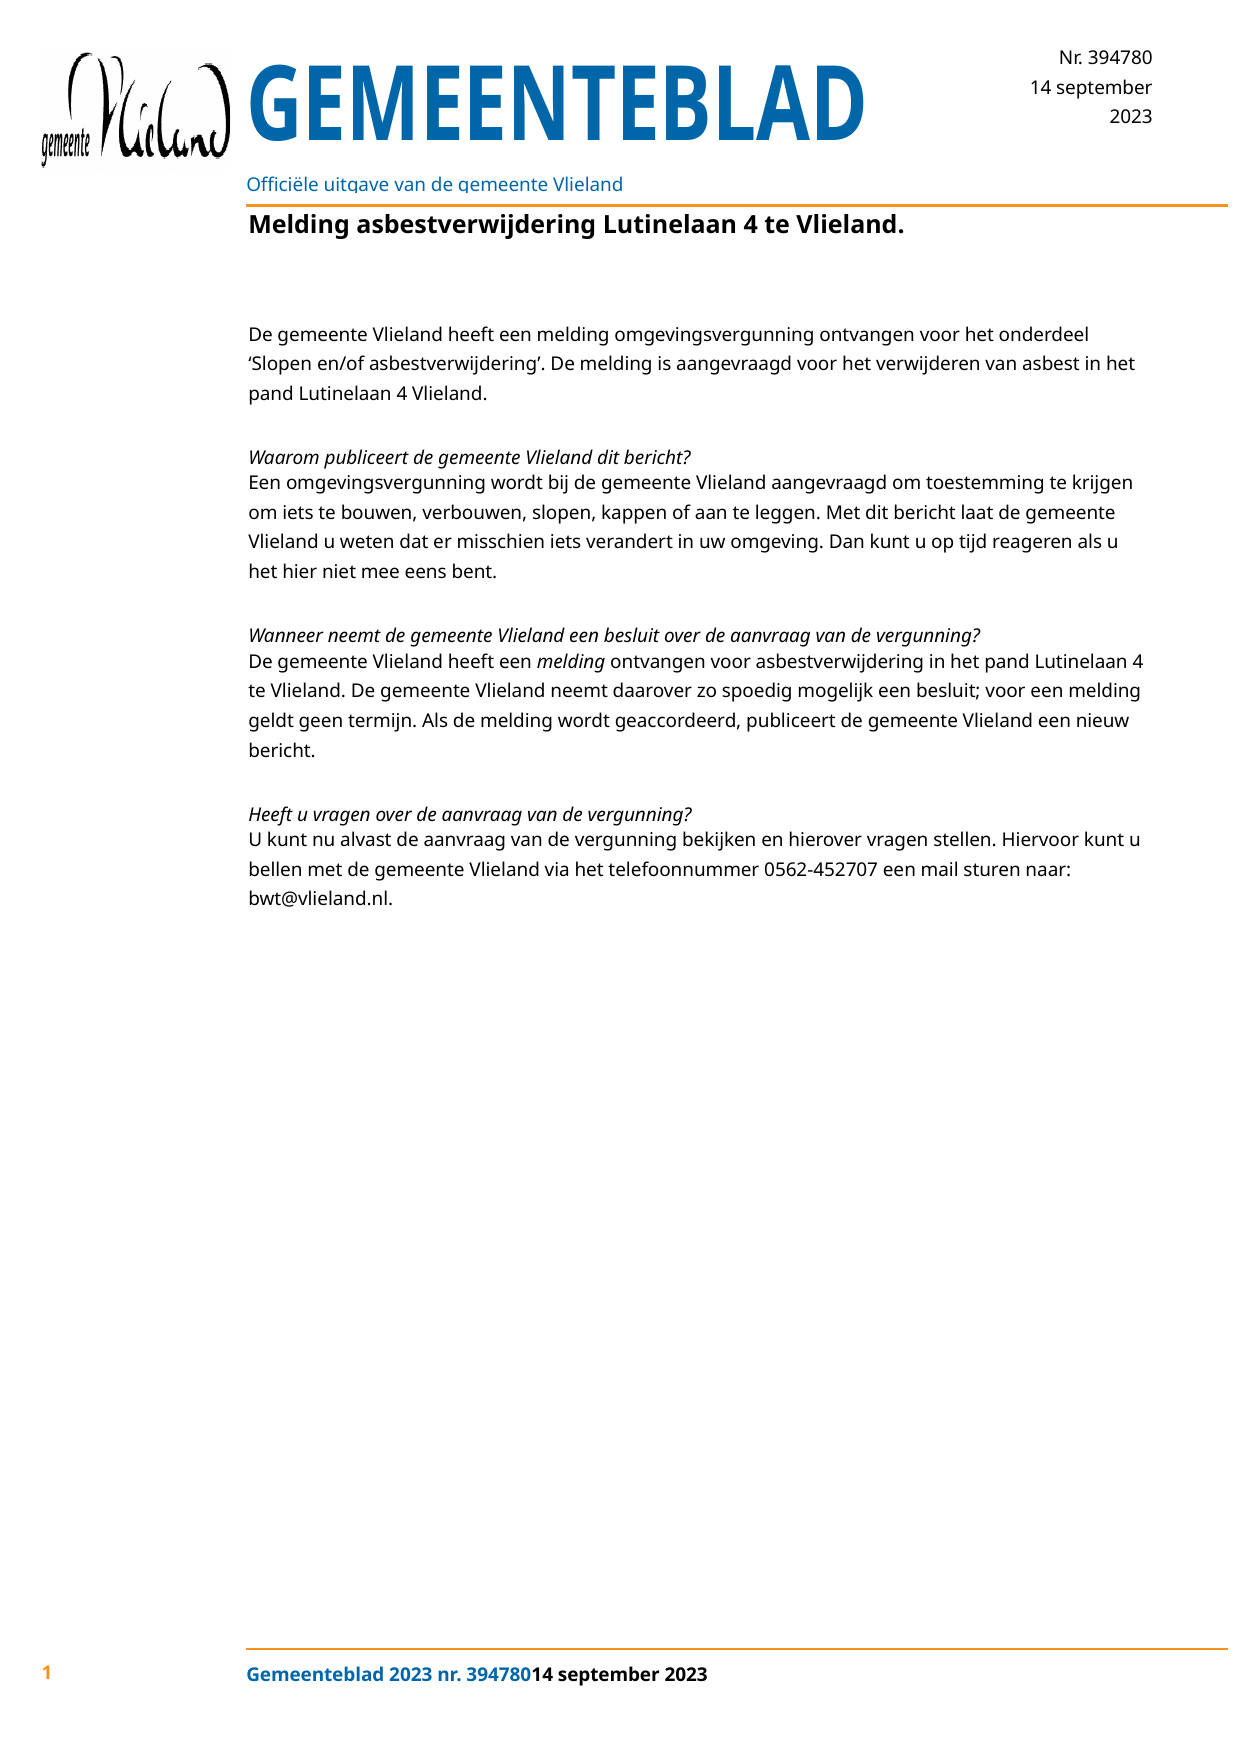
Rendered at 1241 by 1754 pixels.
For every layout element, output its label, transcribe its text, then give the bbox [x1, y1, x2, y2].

text Heeft u vragen over de aanvraag van de vergunning? [248, 801, 1152, 826]
text U kunt nu alvast de aanvraag van de vergunning bekijken en hierover vragen stellen. Hiervoor kunt u bellen met de gemeente Vlieland via het telefoonnummer 0562-452707 een mail sturen naar: bwt@vlieland.nl. [248, 826, 1152, 911]
text De gemeente Vlieland heeft een melding ontvangen voor asbestverwijdering in het pand Lutinelaan 4 te Vlieland. De gemeente Vlieland neemt daarover zo spoedig mogelijk een besluit; voor een melding geldt geen termijn. Als de melding wordt geaccordeerd, publiceert de gemeente Vlieland een nieuw bericht. [248, 648, 1152, 762]
picture [41, 47, 231, 172]
text Melding asbestverwijdering Lutinelaan 4 te Vlieland. [248, 207, 1152, 241]
text Een omgevingsvergunning wordt bij de gemeente Vlieland aangevraagd om toestemming te krijgen om iets te bouwen, verbouwen, slopen, kappen of aan te leggen. Met dit bericht laat de gemeente Vlieland u weten dat er misschien iets verandert in uw omgeving. Dan kunt u op tijd reageren als u het hier niet mee eens bent. [248, 469, 1152, 584]
text Wanneer neemt de gemeente Vlieland een besluit over de aanvraag van de vergunning? [248, 622, 1152, 648]
text De gemeente Vlieland heeft een melding omgevingsvergunning ontvangen voor het onderdeel ‘Slopen en/of asbestverwijdering’. De melding is aangevraagd voor het verwijderen van asbest in het pand Lutinelaan 4 Vlieland. [248, 321, 1152, 406]
text Waarom publiceert de gemeente Vlieland dit bericht? [248, 444, 1152, 469]
